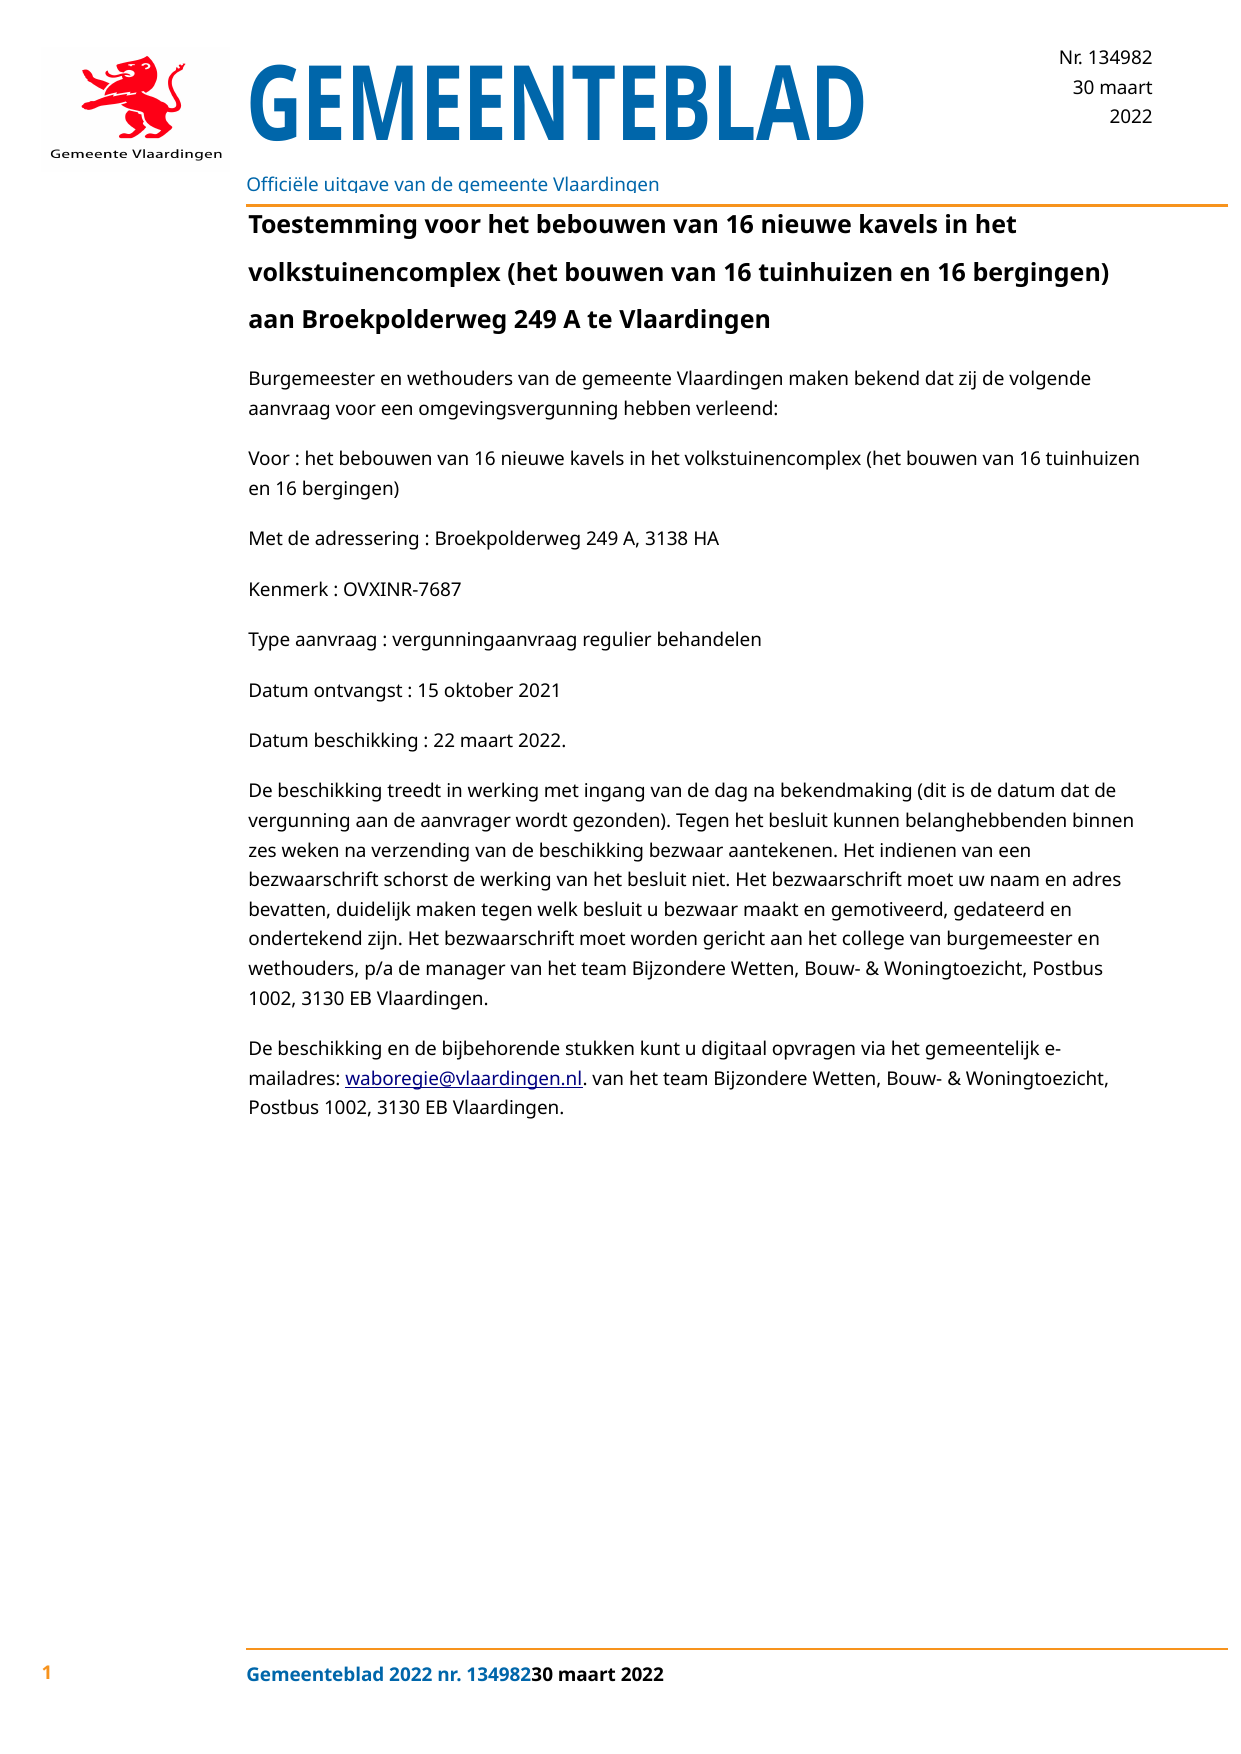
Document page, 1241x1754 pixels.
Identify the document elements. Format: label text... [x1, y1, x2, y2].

text Datum ontvangst : 15 oktober 2021 [248, 677, 1152, 702]
text Datum beschikking : 22 maart 2022. [248, 727, 1152, 753]
text Burgemeester en wethouders van de gemeente Vlaardingen maken bekend dat zij de volgende aanvraag voor een omgevingsvergunning hebben verleend: [248, 366, 1152, 421]
text Voor : het bebouwen van 16 nieuwe kavels in het volkstuinencomplex (het bouwen van 16 tuinhuizen en 16 bergingen) [248, 446, 1152, 501]
text Toestemming voor het bebouwen van 16 nieuwe kavels in het volkstuinencomplex (het bouwen van 16 tuinhuizen en 16 bergingen) aan Broekpolderweg 249 A te Vlaardingen [248, 207, 1152, 336]
text Met de adressering : Broekpolderweg 249 A, 3138 HA [248, 526, 1152, 551]
picture [41, 47, 231, 172]
text De beschikking treedt in werking met ingang van de dag na bekendmaking (dit is de datum dat de vergunning aan de aanvrager wordt gezonden). Tegen het besluit kunnen belanghebbenden binnen zes weken na verzending van de beschikking bezwaar aantekenen. Het indienen van een bezwaarschrift schorst de werking van het besluit niet. Het bezwaarschrift moet uw naam en adres bevatten, duidelijk maken tegen welk besluit u bezwaar maakt en gemotiveerd, gedateerd en ondertekend zijn. Het bezwaarschrift moet worden gericht aan het college van burgemeester en wethouders, p/a de manager van het team Bijzondere Wetten, Bouw- & Woningtoezicht, Postbus 1002, 3130 EB Vlaardingen. [248, 778, 1152, 1010]
text Type aanvraag : vergunningaanvraag regulier behandelen [248, 626, 1152, 652]
text Kenmerk : OVXINR-7687 [248, 576, 1152, 602]
text De beschikking en de bijbehorende stukken kunt u digitaal opvragen via het gemeentelijk e-mailadres: waboregie@vlaardingen.nl. van het team Bijzondere Wetten, Bouw- & Woningtoezicht, Postbus 1002, 3130 EB Vlaardingen. [248, 1035, 1152, 1120]
